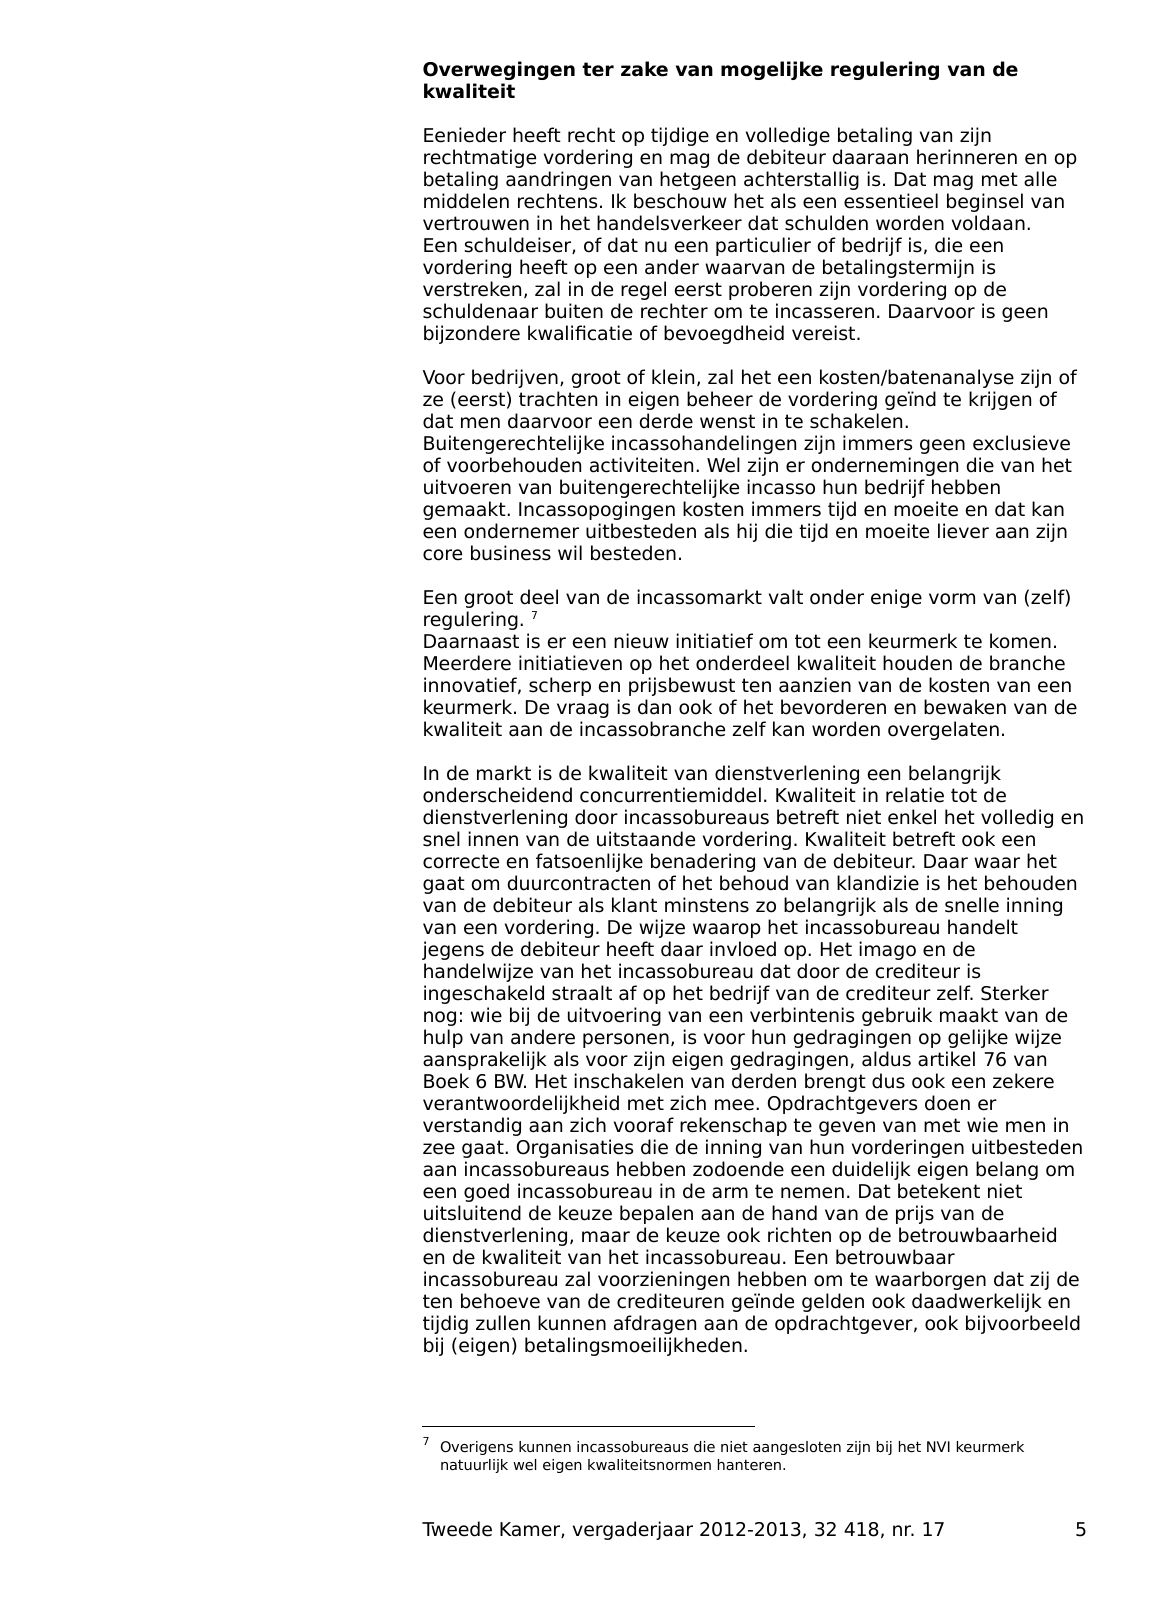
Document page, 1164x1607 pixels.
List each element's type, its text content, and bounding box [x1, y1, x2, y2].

text Een schuldeiser, of dat nu een particulier of bedrijf is, die een vordering heeft op een ander waarvan de betalingstermijn is verstreken, zal in de regel eerst proberen zijn vordering op de schuldenaar buiten de rechter om te incasseren. Daarvoor is geen bijzondere kwalificatie of bevoegdheid vereist. [422, 235, 1087, 345]
text Eenieder heeft recht op tijdige en volledige betaling van zijn rechtmatige vordering en mag de debiteur daaraan herinneren en op betaling aandringen van hetgeen achterstallig is. Dat mag met alle middelen rechtens. Ik beschouw het als een essentieel beginsel van vertrouwen in het handelsverkeer dat schulden worden voldaan. [422, 125, 1087, 235]
text In de markt is de kwaliteit van dienstverlening een belangrijk onderscheidend concurrentiemiddel. Kwaliteit in relatie tot de dienstverlening door incassobureaus betreft niet enkel het volledig en snel innen van de uitstaande vordering. Kwaliteit betreft ook een correcte en fatsoenlijke benadering van de debiteur. Daar waar het gaat om duurcontracten of het behoud van klandizie is het behouden van de debiteur als klant minstens zo belangrijk als de snelle inning van een vordering. De wijze waarop het incassobureau handelt jegens de debiteur heeft daar invloed op. Het imago en de handelwijze van het incassobureau dat door de crediteur is ingeschakeld straalt af op het bedrijf van de crediteur zelf. Sterker nog: wie bij de uitvoering van een verbintenis gebruik maakt van de hulp van andere personen, is voor hun gedragingen op gelijke wijze aansprakelijk als voor zijn eigen gedragingen, aldus artikel 76 van Boek 6 BW. Het inschakelen van derden brengt dus ook een zekere verantwoordelijkheid met zich mee. Opdrachtgevers doen er verstandig aan zich vooraf rekenschap te geven van met wie men in zee gaat. Organisaties die de inning van hun vorderingen uitbesteden aan incassobureaus hebben zodoende een duidelijk eigen belang om een goed incassobureau in de arm te nemen. Dat betekent niet uitsluitend de keuze bepalen aan de hand van de prijs van de dienstverlening, maar de keuze ook richten op de betrouwbaarheid en de kwaliteit van het incassobureau. Een betrouwbaar incassobureau zal voorzieningen hebben om te waarborgen dat zij de ten behoeve van de crediteuren geïnde gelden ook daadwerkelijk en tijdig zullen kunnen afdragen aan de opdrachtgever, ook bijvoorbeeld bij (eigen) betalingsmoeilijkheden. [422, 763, 1087, 1357]
text Daarnaast is er een nieuw initiatief om tot een keurmerk te komen. Meerdere initiatieven op het onderdeel kwaliteit houden de branche innovatief, scherp en prijsbewust ten aanzien van de kosten van een keurmerk. De vraag is dan ook of het bevorderen en bewaken van de kwaliteit aan de incassobranche zelf kan worden overgelaten. [422, 631, 1087, 741]
subtitle Overwegingen ter zake van mogelijke regulering van de kwaliteit [422, 59, 1087, 103]
text Voor bedrijven, groot of klein, zal het een kosten/batenanalyse zijn of ze (eerst) trachten in eigen beheer de vordering geïnd te krijgen of dat men daarvoor een derde wenst in te schakelen. Buitengerechtelijke incassohandelingen zijn immers geen exclusieve of voorbehouden activiteiten. Wel zijn er ondernemingen die van het uitvoeren van buitengerechtelijke incasso hun bedrijf hebben gemaakt. Incassopogingen kosten immers tijd en moeite en dat kan een ondernemer uitbesteden als hij die tijd en moeite liever aan zijn core business wil besteden. [422, 367, 1087, 565]
text Overigens kunnen incassobureaus die niet aangesloten zijn bij het NVI keurmerk natuurlijk wel eigen kwaliteitsnormen hanteren. [422, 1435, 1087, 1474]
text Een groot deel van de incassomarkt valt onder enige vorm van (zelf) regulering. [422, 587, 1087, 631]
